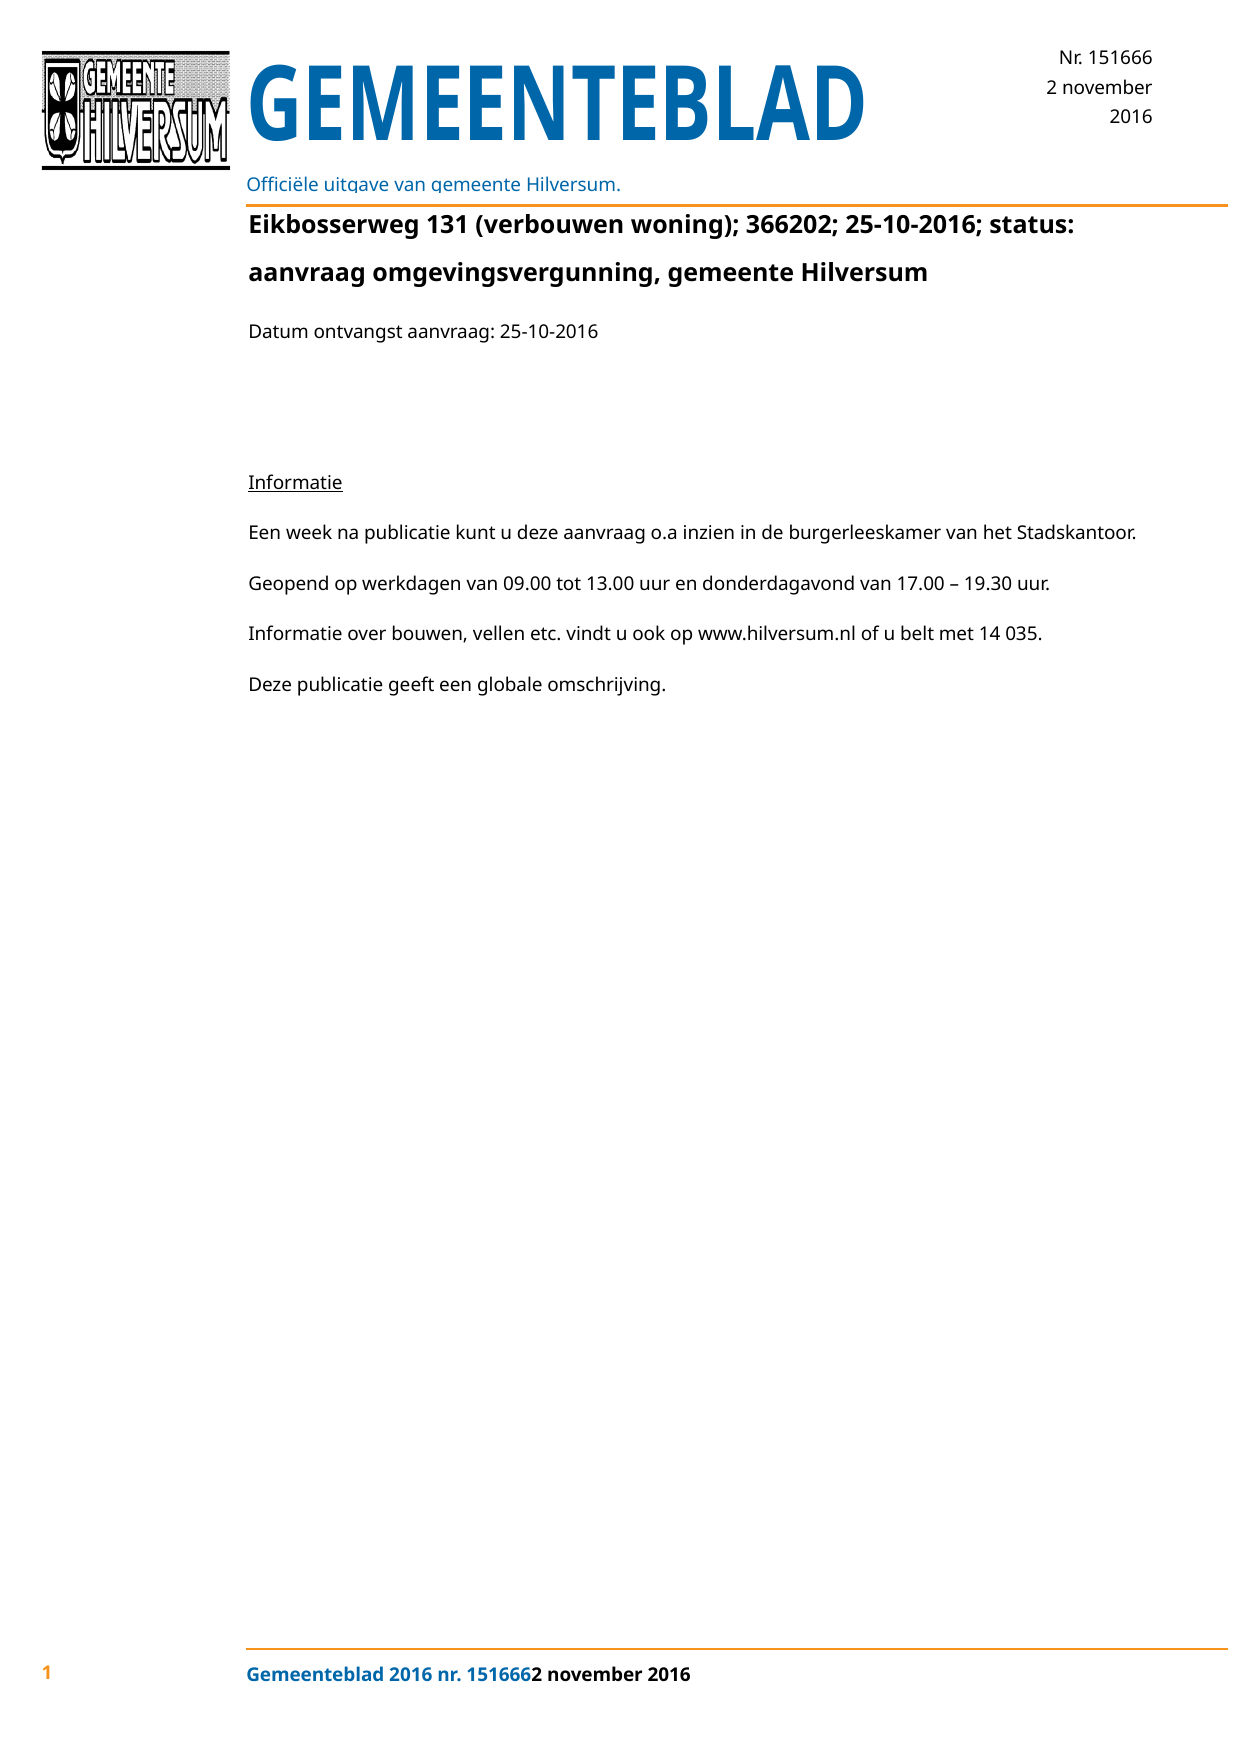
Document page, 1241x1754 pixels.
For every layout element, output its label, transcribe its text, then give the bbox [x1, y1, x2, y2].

text Geopend op werkdagen van 09.00 tot 13.00 uur en donderdagavond van 17.00 – 19.30 uur. [248, 570, 1152, 596]
text Informatie [248, 469, 1152, 495]
picture [41, 47, 231, 172]
text Datum ontvangst aanvraag: 25-10-2016 [248, 318, 1152, 344]
text Informatie over bouwen, vellen etc. vindt u ook op www.hilversum.nl of u belt met 14 035. [248, 620, 1152, 646]
text Eikbosserweg 131 (verbouwen woning); 366202; 25-10-2016; status: aanvraag omgevingsvergunning, gemeente Hilversum [248, 207, 1152, 288]
text Een week na publicatie kunt u deze aanvraag o.a inzien in de burgerleeskamer van het Stadskantoor. [248, 519, 1152, 545]
text Deze publicatie geeft een globale omschrijving. [248, 671, 1152, 697]
